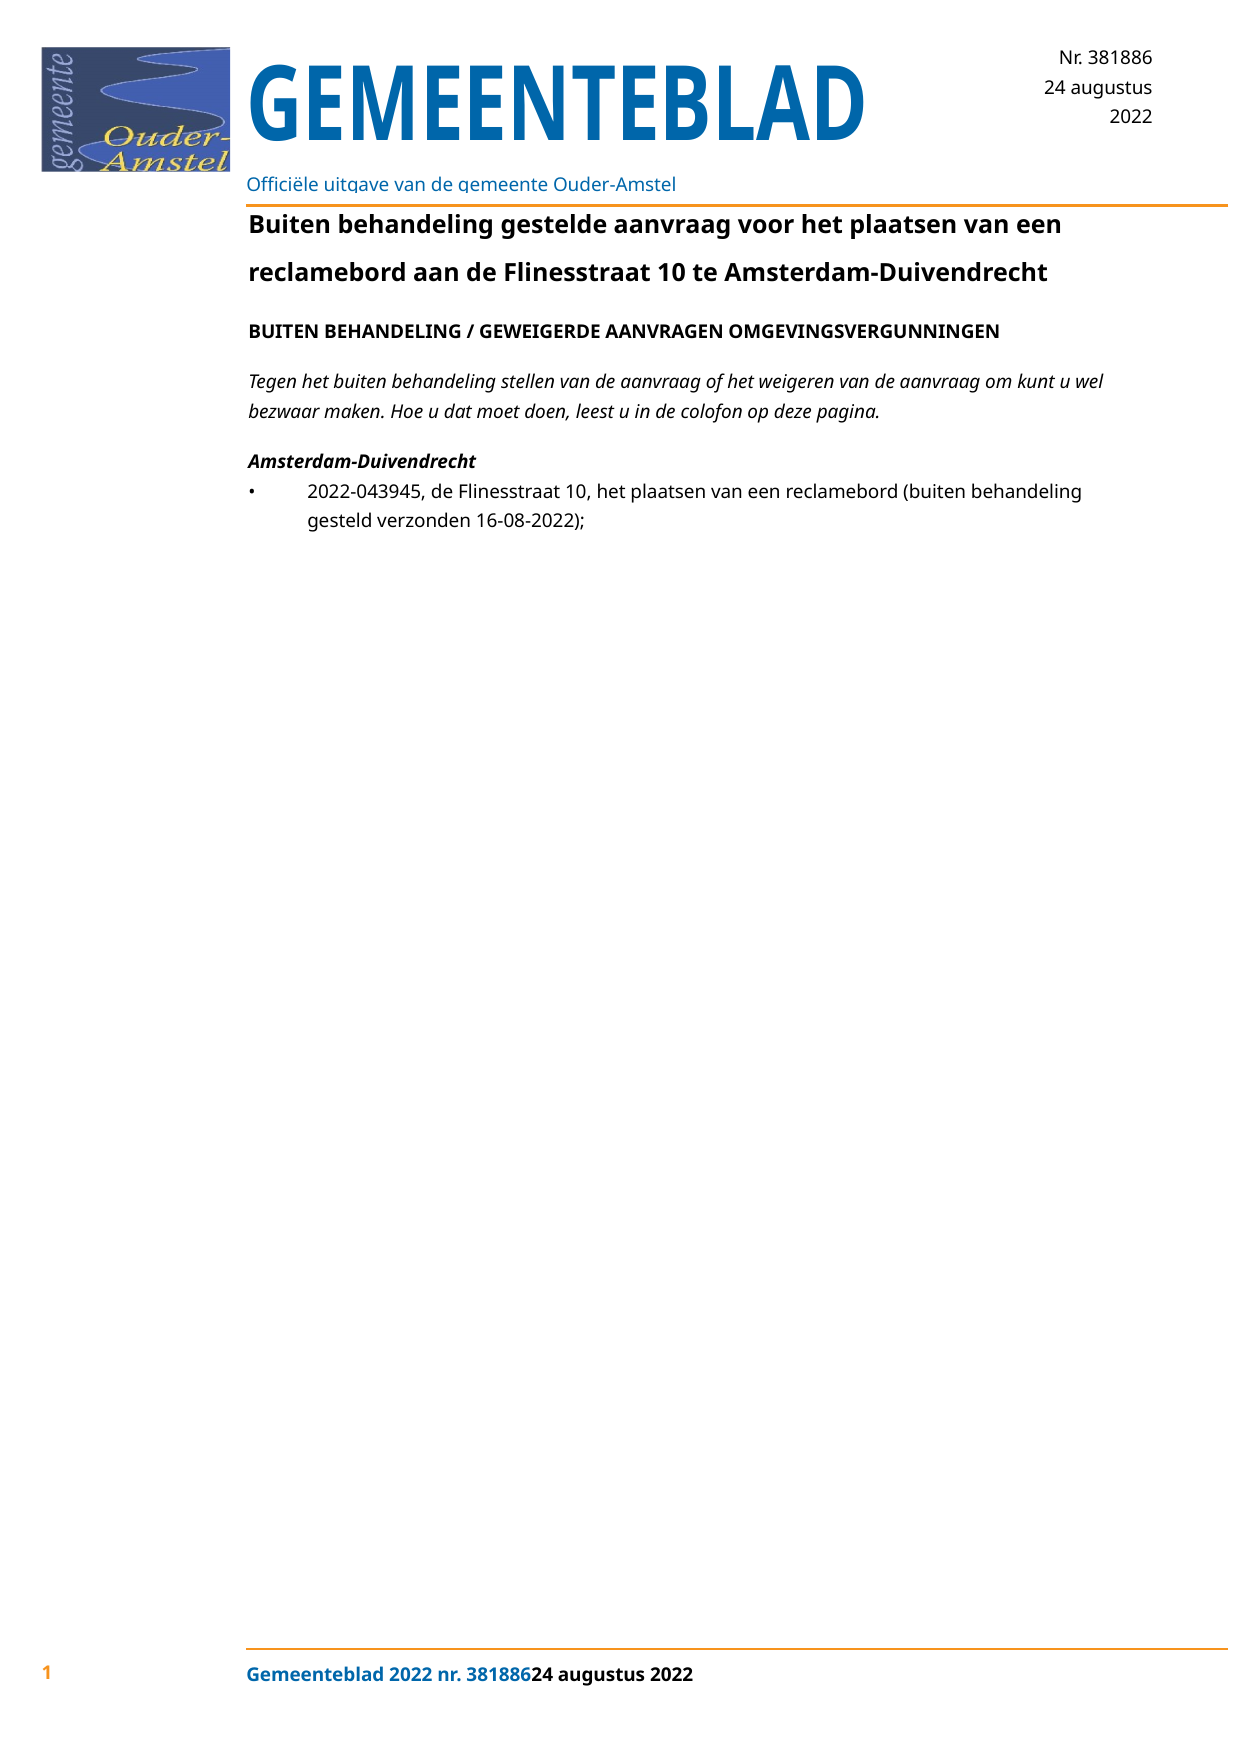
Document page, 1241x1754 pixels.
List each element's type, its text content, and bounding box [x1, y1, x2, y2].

picture [41, 47, 231, 172]
text BUITEN BEHANDELING / GEWEIGERDE AANVRAGEN OMGEVINGSVERGUNNINGEN [248, 318, 1152, 344]
text Tegen het buiten behandeling stellen van de aanvraag of het weigeren van de aanvraag om kunt u wel bezwaar maken. Hoe u dat moet doen, leest u in de colofon op deze pagina. [248, 368, 1152, 424]
text Amsterdam-Duivendrecht [248, 448, 1152, 474]
text Buiten behandeling gestelde aanvraag voor het plaatsen van een reclamebord aan de Flinesstraat 10 te Amsterdam-Duivendrecht [248, 207, 1152, 288]
list 2022-043945, de Flinesstraat 10, het plaatsen van een reclamebord (buiten behandeling gesteld verzonden 16-08-2022); [248, 478, 1152, 533]
